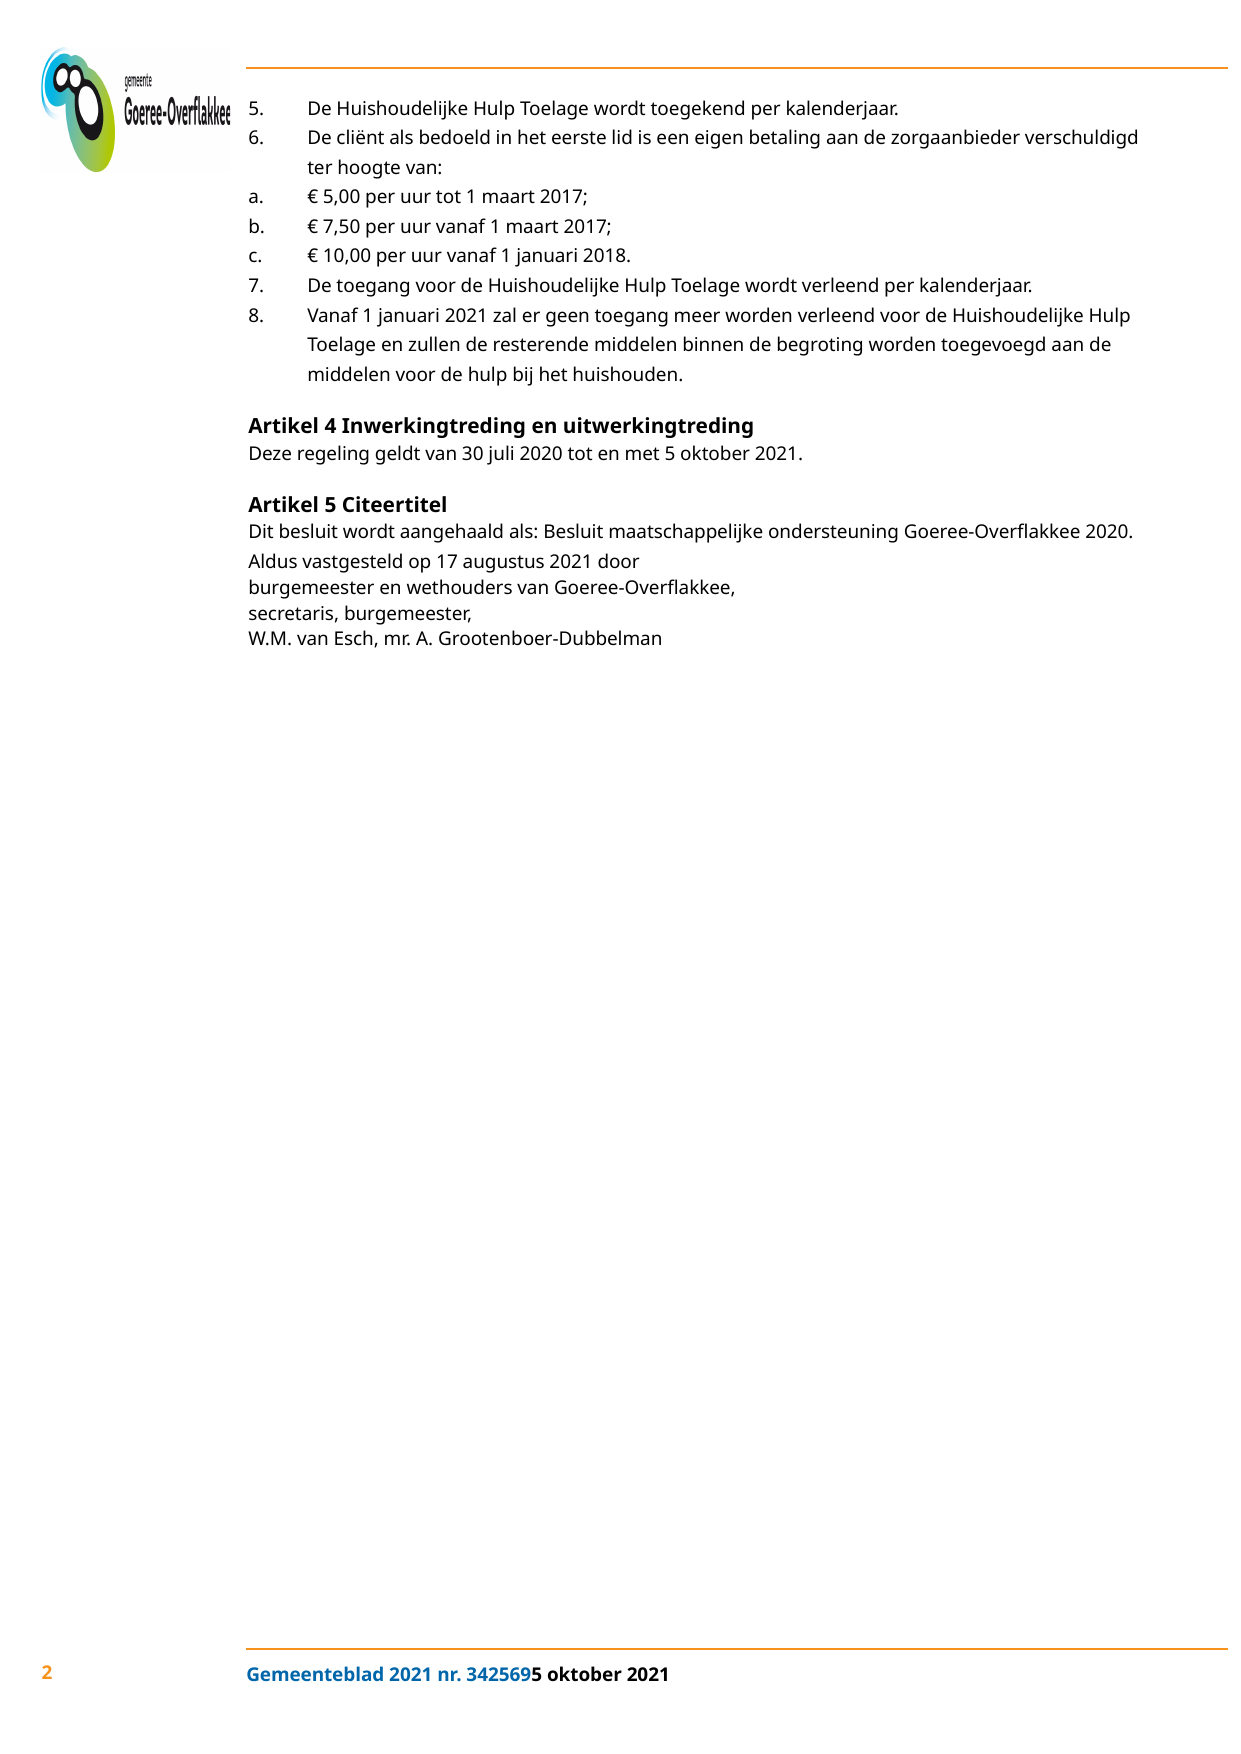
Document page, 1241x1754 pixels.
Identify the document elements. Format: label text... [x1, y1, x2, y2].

list De toegang voor de Huishoudelijke Hulp Toelage wordt verleend per kalenderjaar. [248, 272, 1152, 298]
text burgemeester en wethouders van Goeree-Overflakkee, [248, 574, 1152, 600]
list Vanaf 1 januari 2021 zal er geen toegang meer worden verleend voor de Huishoudelijke Hulp Toelage en zullen de resterende middelen binnen de begroting worden toegevoegd aan de middelen voor de hulp bij het huishouden. [248, 302, 1152, 387]
list De Huishoudelijke Hulp Toelage wordt toegekend per kalenderjaar. [248, 95, 1152, 121]
text W.M. van Esch, mr. A. Grootenboer-Dubbelman [248, 626, 1152, 651]
text Dit besluit wordt aangehaald als: Besluit maatschappelijke ondersteuning Goeree-Overflakkee 2020. [248, 519, 1152, 544]
text Artikel 5 Citeertitel [248, 490, 1152, 519]
text Deze regeling geldt van 30 juli 2020 tot en met 5 oktober 2021. [248, 440, 1152, 466]
list De cliënt als bedoeld in het eerste lid is een eigen betaling aan de zorgaanbieder verschuldigd ter hoogte van: [248, 124, 1152, 180]
text secretaris, burgemeester, [248, 600, 1152, 626]
text Artikel 4 Inwerkingtreding en uitwerkingtreding [248, 411, 1152, 440]
list € 10,00 per uur vanaf 1 januari 2018. [248, 243, 1152, 268]
text Aldus vastgesteld op 17 augustus 2021 door [248, 548, 1152, 574]
list € 7,50 per uur vanaf 1 maart 2017; [248, 213, 1152, 239]
list € 5,00 per uur tot 1 maart 2017; [248, 183, 1152, 209]
picture [41, 47, 231, 172]
